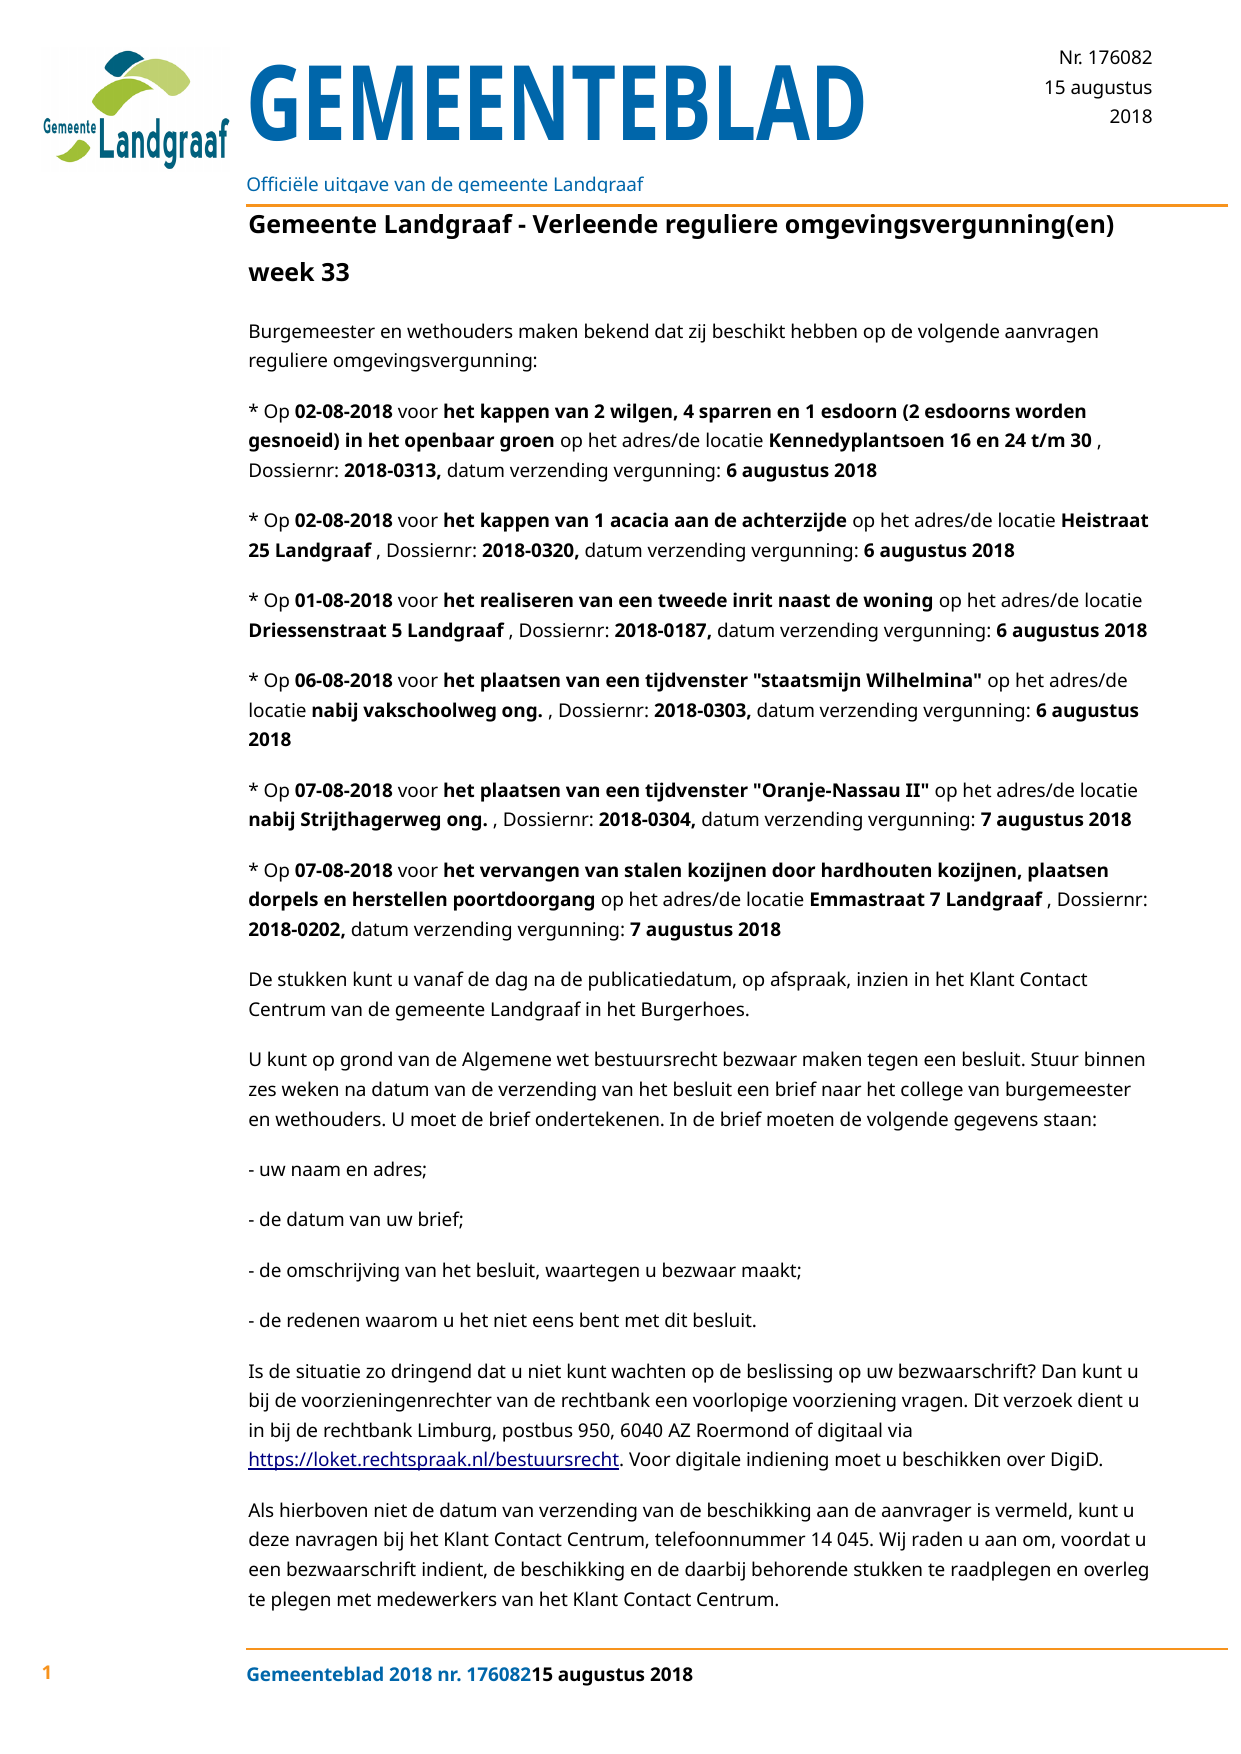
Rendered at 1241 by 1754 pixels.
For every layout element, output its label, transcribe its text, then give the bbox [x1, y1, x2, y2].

text * Op 06-08-2018 voor het plaatsen van een tijdvenster "staatsmijn Wilhelmina" op het adres/de locatie nabij vakschoolweg ong. , Dossiernr: 2018-0303, datum verzending vergunning: 6 augustus 2018 [248, 667, 1152, 752]
text * Op 07-08-2018 voor het vervangen van stalen kozijnen door hardhouten kozijnen, plaatsen dorpels en herstellen poortdoorgang op het adres/de locatie Emmastraat 7 Landgraaf , Dossiernr: 2018-0202, datum verzending vergunning: 7 augustus 2018 [248, 857, 1152, 942]
text * Op 02-08-2018 voor het kappen van 1 acacia aan de achterzijde op het adres/de locatie Heistraat 25 Landgraaf , Dossiernr: 2018-0320, datum verzending vergunning: 6 augustus 2018 [248, 507, 1152, 563]
text * Op 01-08-2018 voor het realiseren van een tweede inrit naast de woning op het adres/de locatie Driessenstraat 5 Landgraaf , Dossiernr: 2018-0187, datum verzending vergunning: 6 augustus 2018 [248, 587, 1152, 643]
text De stukken kunt u vanaf de dag na de publicatiedatum, op afspraak, inzien in het Klant Contact Centrum van de gemeente Landgraaf in het Burgerhoes. [248, 967, 1152, 1022]
picture [41, 47, 231, 172]
text U kunt op grond van de Algemene wet bestuursrecht bezwaar maken tegen een besluit. Stuur binnen zes weken na datum van de verzending van het besluit een brief naar het college van burgemeester en wethouders. U moet de brief ondertekenen. In de brief moeten de volgende gegevens staan: [248, 1047, 1152, 1132]
text - de redenen waarom u het niet eens bent met dit besluit. [248, 1307, 1152, 1333]
text Burgemeester en wethouders maken bekend dat zij beschikt hebben op de volgende aanvragen reguliere omgevingsvergunning: [248, 318, 1152, 373]
text Is de situatie zo dringend dat u niet kunt wachten op de beslissing op uw bezwaarschrift? Dan kunt u bij de voorzieningenrechter van de rechtbank een voorlopige voorziening vragen. Dit verzoek dient u in bij de rechtbank Limburg, postbus 950, 6040 AZ Roermond of digitaal via https://loket.rechtspraak.nl/bestuursrecht. Voor digitale indiening moet u beschikken over DigiD. [248, 1358, 1152, 1472]
text Als hierboven niet de datum van verzending van de beschikking aan de aanvrager is vermeld, kunt u deze navragen bij het Klant Contact Centrum, telefoonnummer 14 045. Wij raden u aan om, voordat u een bezwaarschrift indient, de beschikking en de daarbij behorende stukken te raadplegen en overleg te plegen met medewerkers van het Klant Contact Centrum. [248, 1497, 1152, 1612]
text - de omschrijving van het besluit, waartegen u bezwaar maakt; [248, 1257, 1152, 1283]
text Gemeente Landgraaf - Verleende reguliere omgevingsvergunning(en) week 33 [248, 207, 1152, 288]
text - uw naam en adres; [248, 1156, 1152, 1182]
text * Op 07-08-2018 voor het plaatsen van een tijdvenster "Oranje-Nassau II" op het adres/de locatie nabij Strijthagerweg ong. , Dossiernr: 2018-0304, datum verzending vergunning: 7 augustus 2018 [248, 777, 1152, 832]
text * Op 02-08-2018 voor het kappen van 2 wilgen, 4 sparren en 1 esdoorn (2 esdoorns worden gesnoeid) in het openbaar groen op het adres/de locatie Kennedyplantsoen 16 en 24 t/m 30 , Dossiernr: 2018-0313, datum verzending vergunning: 6 augustus 2018 [248, 398, 1152, 483]
text - de datum van uw brief; [248, 1207, 1152, 1232]
